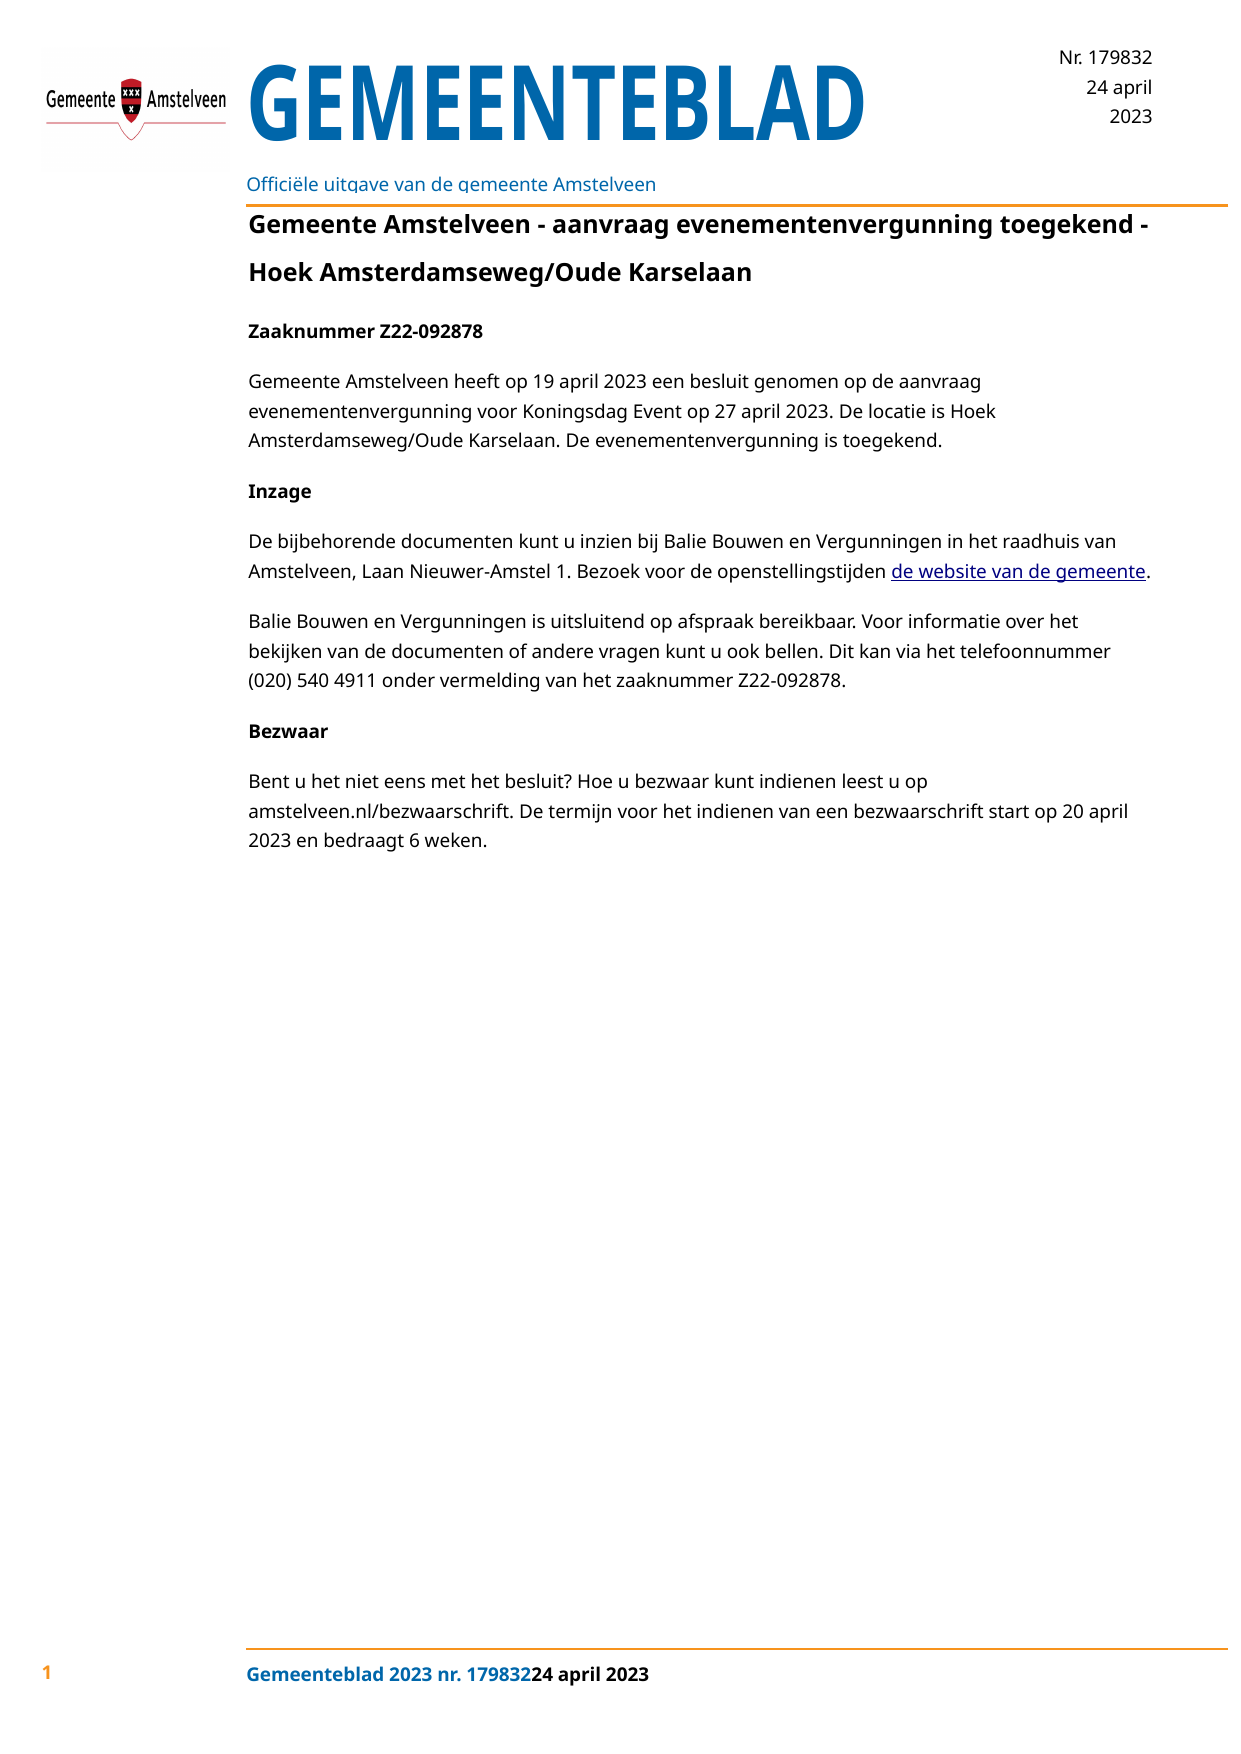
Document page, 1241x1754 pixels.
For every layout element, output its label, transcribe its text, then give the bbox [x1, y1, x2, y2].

text Zaaknummer Z22-092878 [248, 318, 1152, 344]
text Inzage [248, 478, 1152, 504]
text Gemeente Amstelveen - aanvraag evenementenvergunning toegekend - Hoek Amsterdamseweg/Oude Karselaan [248, 207, 1152, 288]
text Bezwaar [248, 718, 1152, 744]
text De bijbehorende documenten kunt u inzien bij Balie Bouwen en Vergunningen in het raadhuis van Amstelveen, Laan Nieuwer-Amstel 1. Bezoek voor de openstellingstijden de website van de gemeente. [248, 528, 1152, 584]
text Balie Bouwen en Vergunningen is uitsluitend op afspraak bereikbaar. Voor informatie over het bekijken van de documenten of andere vragen kunt u ook bellen. Dit kan via het telefoonnummer (020) 540 4911 onder vermelding van het zaaknummer Z22-092878. [248, 608, 1152, 693]
text Bent u het niet eens met het besluit? Hoe u bezwaar kunt indienen leest u op amstelveen.nl/bezwaarschrift. De termijn voor het indienen van een bezwaarschrift start op 20 april 2023 en bedraagt 6 weken. [248, 768, 1152, 853]
text Gemeente Amstelveen heeft op 19 april 2023 een besluit genomen op de aanvraag evenementenvergunning voor Koningsdag Event op 27 april 2023. De locatie is Hoek Amsterdamseweg/Oude Karselaan. De evenementenvergunning is toegekend. [248, 368, 1152, 453]
picture [41, 47, 231, 172]
